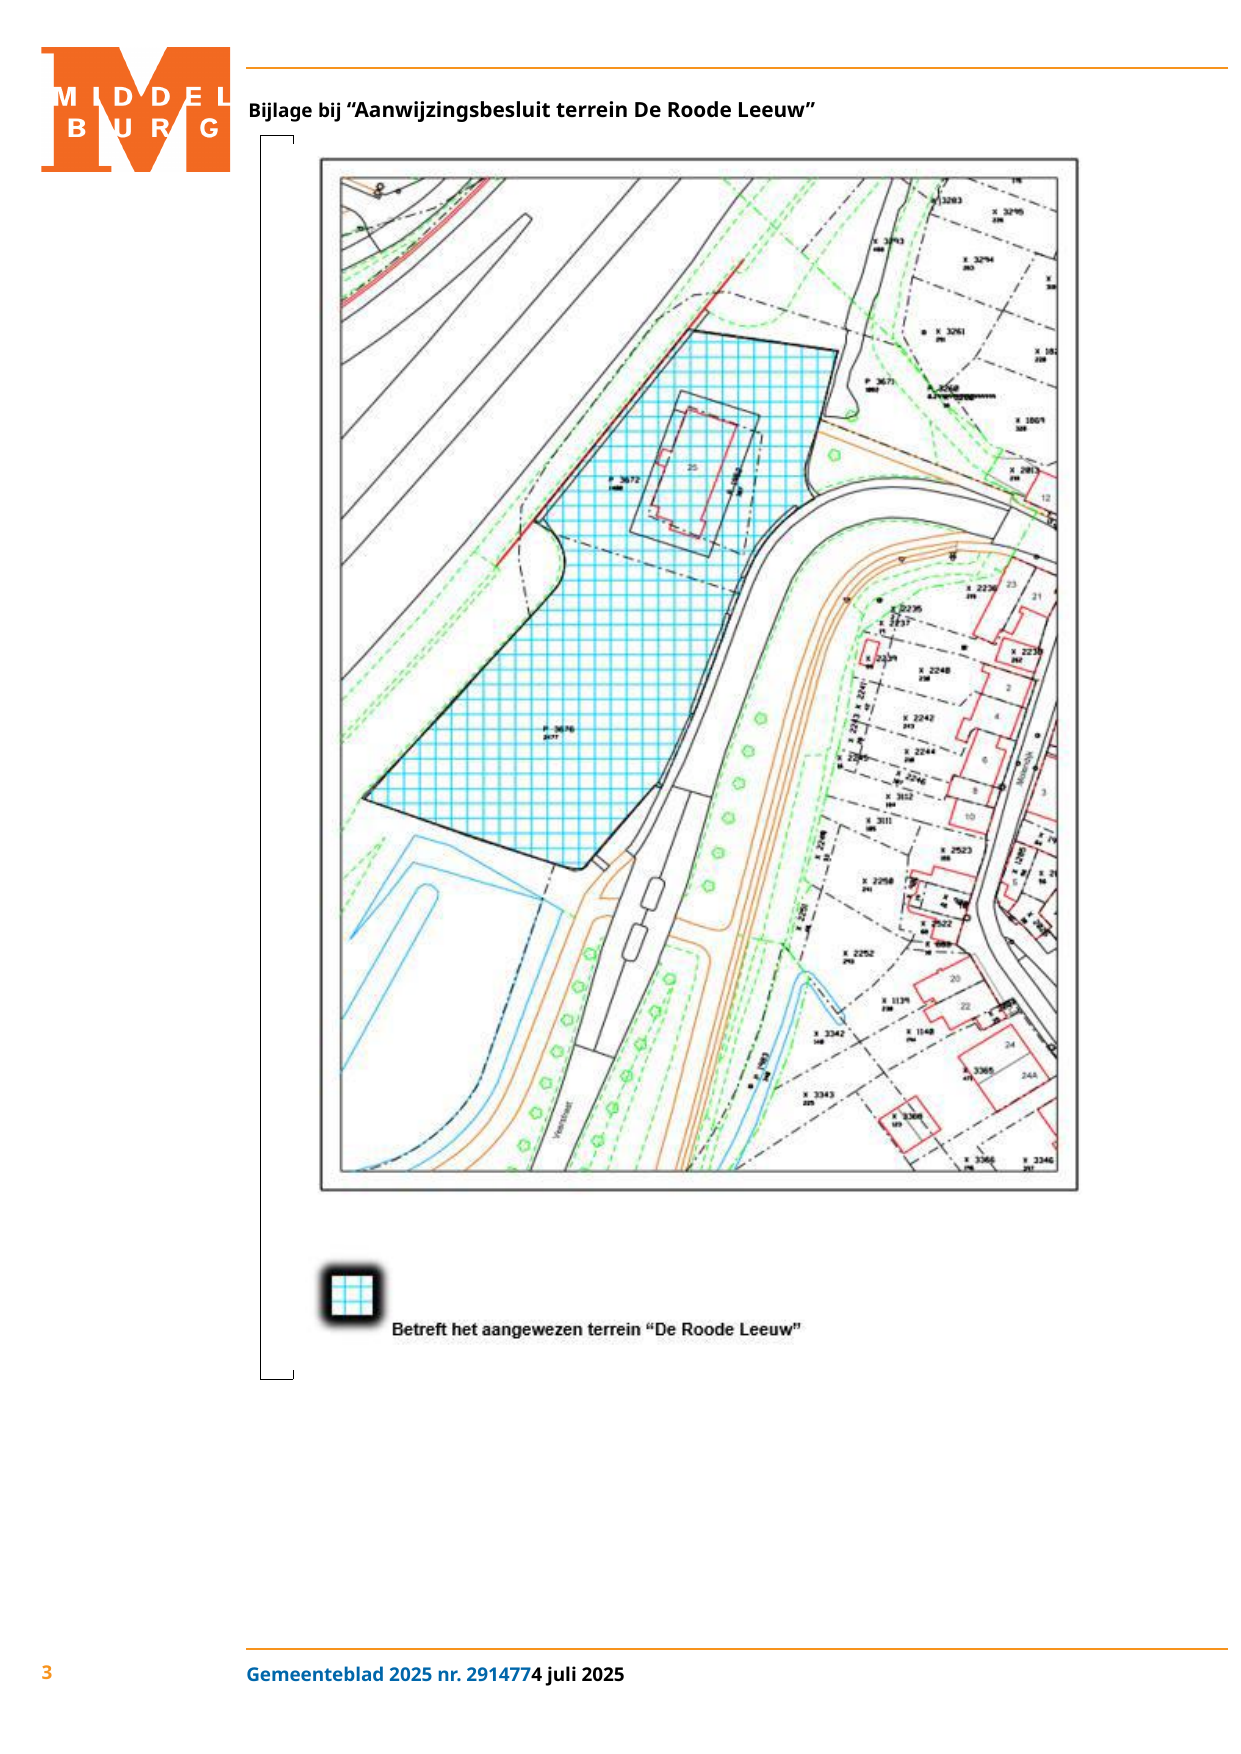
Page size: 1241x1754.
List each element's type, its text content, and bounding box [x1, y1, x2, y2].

text Bijlage bij “Aanwijzingsbesluit terrein De Roode Leeuw” [248, 95, 1152, 123]
picture [41, 47, 231, 172]
picture [268, 144, 1129, 1370]
